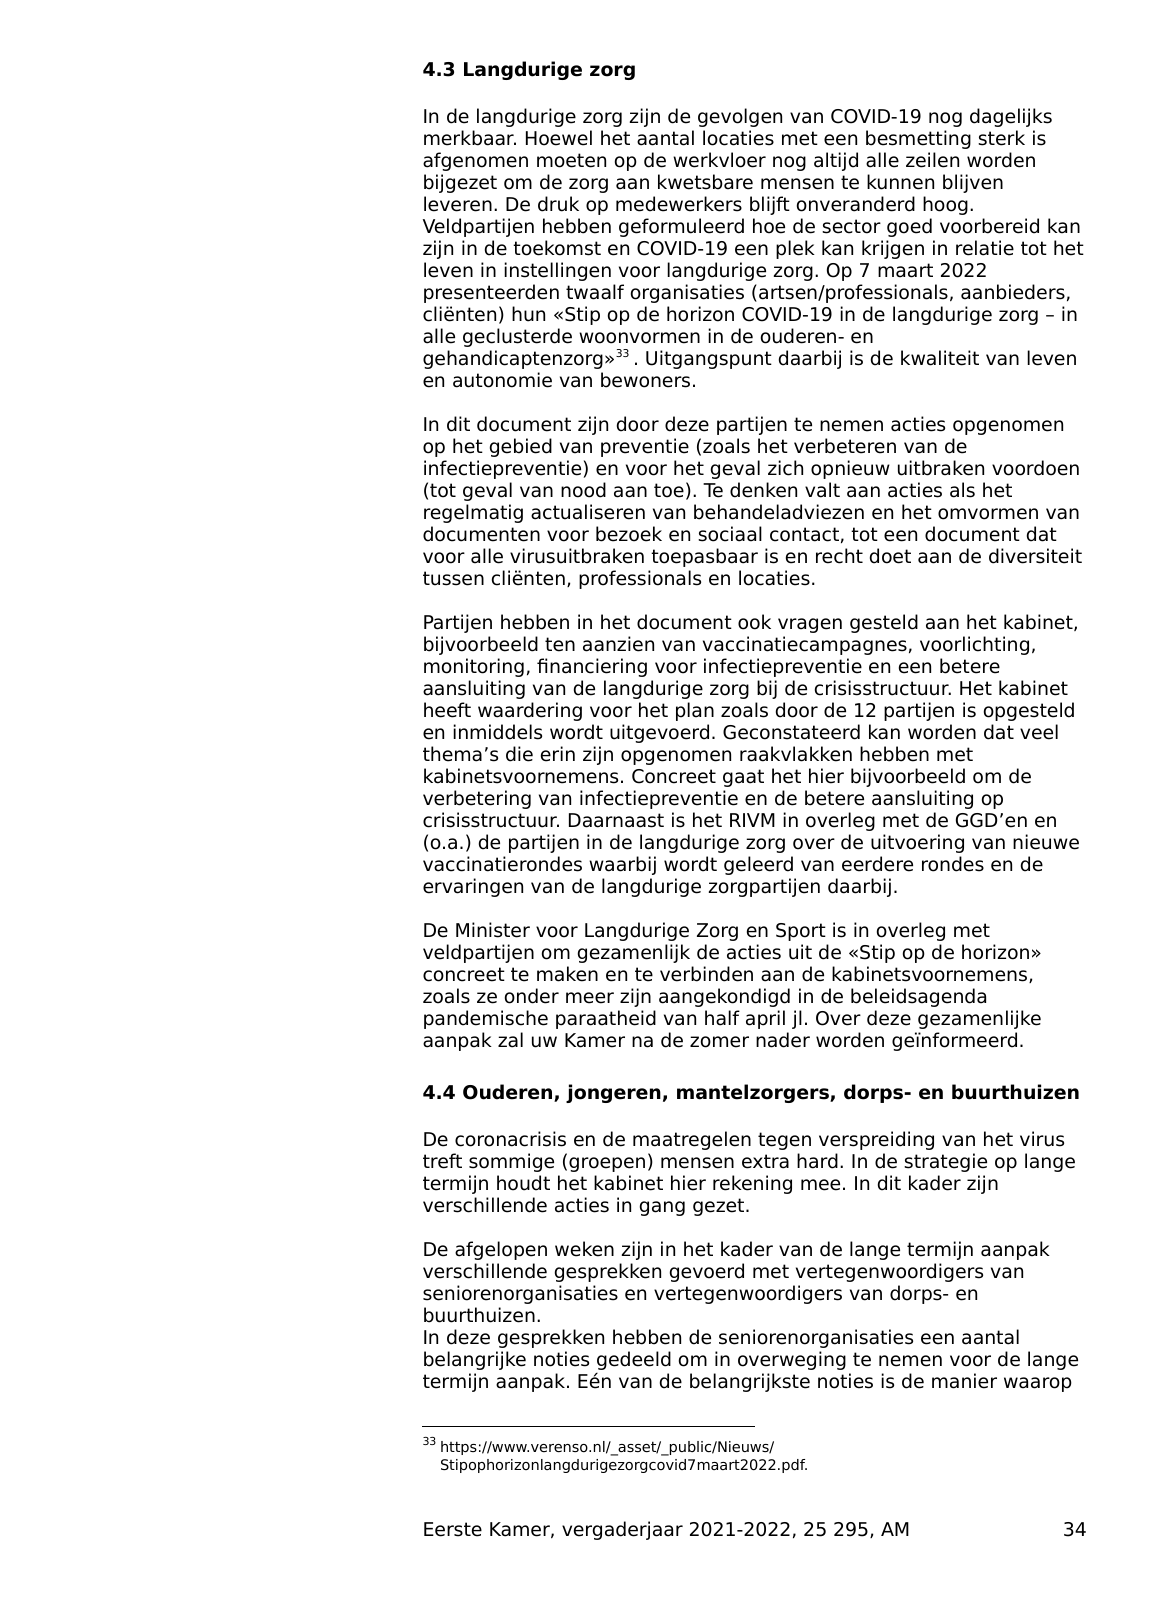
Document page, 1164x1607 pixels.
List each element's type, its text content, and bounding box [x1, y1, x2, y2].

text De afgelopen weken zijn in het kader van de lange termijn aanpak verschillende gesprekken gevoerd met vertegenwoordigers van seniorenorganisaties en vertegenwoordigers van dorps- en buurthuizen. [422, 1239, 1087, 1327]
text In deze gesprekken hebben de seniorenorganisaties een aantal belangrijke noties gedeeld om in overweging te nemen voor de lange termijn aanpak. Eén van de belangrijkste noties is de manier waarop [422, 1327, 1087, 1393]
subtitle 4.3 Langdurige zorg [422, 59, 1087, 81]
text De Minister voor Langdurige Zorg en Sport is in overleg met veldpartijen om gezamenlijk de acties uit de «Stip op de horizon» concreet te maken en te verbinden aan de kabinetsvoornemens, zoals ze onder meer zijn aangekondigd in de beleidsagenda pandemische paraatheid van half april jl. Over deze gezamenlijke aanpak zal uw Kamer na de zomer nader worden geïnformeerd. [422, 920, 1087, 1052]
text Veldpartijen hebben geformuleerd hoe de sector goed voorbereid kan zijn in de toekomst en COVID-19 een plek kan krijgen in relatie tot het leven in instellingen voor langdurige zorg. Op 7 maart 2022 presenteerden twaalf organisaties (artsen/professionals, aanbieders, cliënten) hun «Stip op de horizon COVID-19 in de langdurige zorg – in alle geclusterde woonvormen in de ouderen- en gehandicaptenzorg». Uitgangspunt daarbij is de kwaliteit van leven en autonomie van bewoners. [422, 216, 1087, 392]
subtitle 4.4 Ouderen, jongeren, mantelzorgers, dorps- en buurthuizen [422, 1082, 1087, 1104]
text De coronacrisis en de maatregelen tegen verspreiding van het virus treft sommige (groepen) mensen extra hard. In de strategie op lange termijn houdt het kabinet hier rekening mee. In dit kader zijn verschillende acties in gang gezet. [422, 1129, 1087, 1217]
text In dit document zijn door deze partijen te nemen acties opgenomen op het gebied van preventie (zoals het verbeteren van de infectiepreventie) en voor het geval zich opnieuw uitbraken voordoen (tot geval van nood aan toe). Te denken valt aan acties als het regelmatig actualiseren van behandeladviezen en het omvormen van documenten voor bezoek en sociaal contact, tot een document dat voor alle virusuitbraken toepasbaar is en recht doet aan de diversiteit tussen cliënten, professionals en locaties. [422, 414, 1087, 590]
text Partijen hebben in het document ook vragen gesteld aan het kabinet, bijvoorbeeld ten aanzien van vaccinatiecampagnes, voorlichting, monitoring, financiering voor infectiepreventie en een betere aansluiting van de langdurige zorg bij de crisisstructuur. Het kabinet heeft waardering voor het plan zoals door de 12 partijen is opgesteld en inmiddels wordt uitgevoerd. Geconstateerd kan worden dat veel thema’s die erin zijn opgenomen raakvlakken hebben met kabinetsvoornemens. Concreet gaat het hier bijvoorbeeld om de verbetering van infectiepreventie en de betere aansluiting op crisisstructuur. Daarnaast is het RIVM in overleg met de GGD’en en (o.a.) de partijen in de langdurige zorg over de uitvoering van nieuwe vaccinatierondes waarbij wordt geleerd van eerdere rondes en de ervaringen van de langdurige zorgpartijen daarbij. [422, 612, 1087, 898]
text In de langdurige zorg zijn de gevolgen van COVID-19 nog dagelijks merkbaar. Hoewel het aantal locaties met een besmetting sterk is afgenomen moeten op de werkvloer nog altijd alle zeilen worden bijgezet om de zorg aan kwetsbare mensen te kunnen blijven leveren. De druk op medewerkers blijft onveranderd hoog. [422, 106, 1087, 216]
text https://www.verenso.nl/_asset/_public/Nieuws/Stipophorizonlangdurigezorgcovid7maart2022.pdf. [422, 1435, 1087, 1474]
